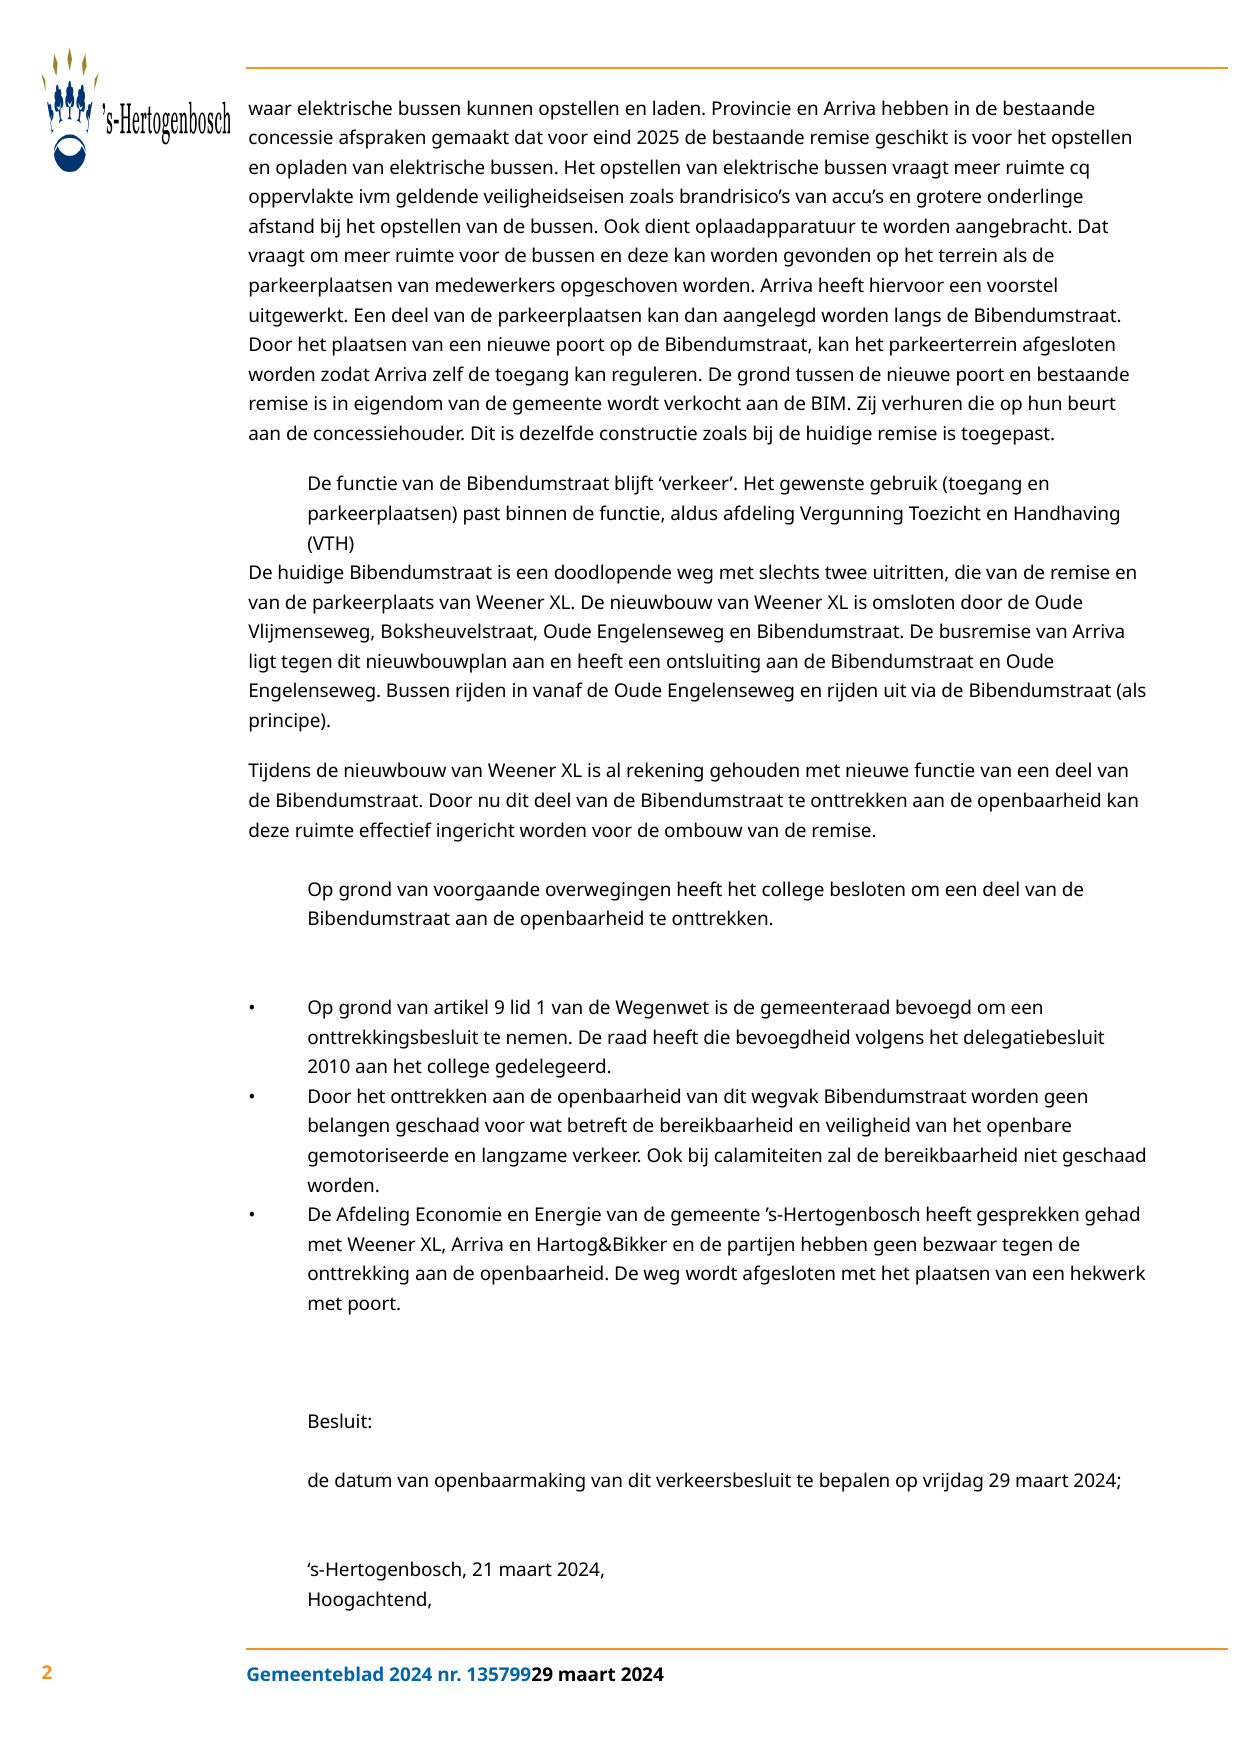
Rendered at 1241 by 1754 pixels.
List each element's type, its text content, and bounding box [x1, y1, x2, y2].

list De Afdeling Economie en Energie van de gemeente ’s-Hertogenbosch heeft gesprekken gehad met Weener XL, Arriva en Hartog&Bikker en de partijen hebben geen bezwaar tegen de onttrekking aan de openbaarheid. De weg wordt afgesloten met het plaatsen van een hekwerk met poort. [248, 1201, 1152, 1316]
list Besluit: [248, 1408, 1152, 1434]
text De huidige Bibendumstraat is een doodlopende weg met slechts twee uitritten, die van de remise en van de parkeerplaats van Weener XL. De nieuwbouw van Weener XL is omsloten door de Oude Vlijmenseweg, Boksheuvelstraat, Oude Engelenseweg en Bibendumstraat. De busremise van Arriva ligt tegen dit nieuwbouwplan aan en heeft een ontsluiting aan de Bibendumstraat en Oude Engelenseweg. Bussen rijden in vanaf de Oude Engelenseweg en rijden uit via de Bibendumstraat (als principe). [248, 559, 1152, 733]
list de datum van openbaarmaking van dit verkeersbesluit te bepalen op vrijdag 29 maart 2024; [248, 1468, 1152, 1493]
list Op grond van artikel 9 lid 1 van de Wegenwet is de gemeenteraad bevoegd om een onttrekkingsbesluit te nemen. De raad heeft die bevoegdheid volgens het delegatiebesluit 2010 aan het college gedelegeerd. [248, 994, 1152, 1079]
text waar elektrische bussen kunnen opstellen en laden. Provincie en Arriva hebben in de bestaande concessie afspraken gemaakt dat voor eind 2025 de bestaande remise geschikt is voor het opstellen en opladen van elektrische bussen. Het opstellen van elektrische bussen vraagt meer ruimte cq oppervlakte ivm geldende veiligheidseisen zoals brandrisico’s van accu’s en grotere onderlinge afstand bij het opstellen van de bussen. Ook dient oplaadapparatuur te worden aangebracht. Dat vraagt om meer ruimte voor de bussen en deze kan worden gevonden op het terrein als de parkeerplaatsen van medewerkers opgeschoven worden. Arriva heeft hiervoor een voorstel uitgewerkt. Een deel van de parkeerplaatsen kan dan aangelegd worden langs de Bibendumstraat. Door het plaatsen van een nieuwe poort op de Bibendumstraat, kan het parkeerterrein afgesloten worden zodat Arriva zelf de toegang kan reguleren. De grond tussen de nieuwe poort en bestaande remise is in eigendom van de gemeente wordt verkocht aan de BIM. Zij verhuren die op hun beurt aan de concessiehouder. Dit is dezelfde constructie zoals bij de huidige remise is toegepast. [248, 95, 1152, 446]
list Door het onttrekken aan de openbaarheid van dit wegvak Bibendumstraat worden geen belangen geschaad voor wat betreft de bereikbaarheid en veiligheid van het openbare gemotoriseerde en langzame verkeer. Ook bij calamiteiten zal de bereikbaarheid niet geschaad worden. [248, 1083, 1152, 1198]
text Tijdens de nieuwbouw van Weener XL is al rekening gehouden met nieuwe functie van een deel van de Bibendumstraat. Door nu dit deel van de Bibendumstraat te onttrekken aan de openbaarheid kan deze ruimte effectief ingericht worden voor de ombouw van de remise. [248, 758, 1152, 843]
picture [41, 47, 231, 172]
list De functie van de Bibendumstraat blijft ‘verkeer’. Het gewenste gebruik (toegang en parkeerplaatsen) past binnen de functie, aldus afdeling Vergunning Toezicht en Handhaving (VTH) [248, 471, 1152, 556]
list Op grond van voorgaande overwegingen heeft het college besloten om een deel van de Bibendumstraat aan de openbaarheid te onttrekken. [248, 876, 1152, 931]
list Hoogachtend, [248, 1586, 1152, 1612]
list ‘s-Hertogenbosch, 21 maart 2024, [248, 1556, 1152, 1582]
